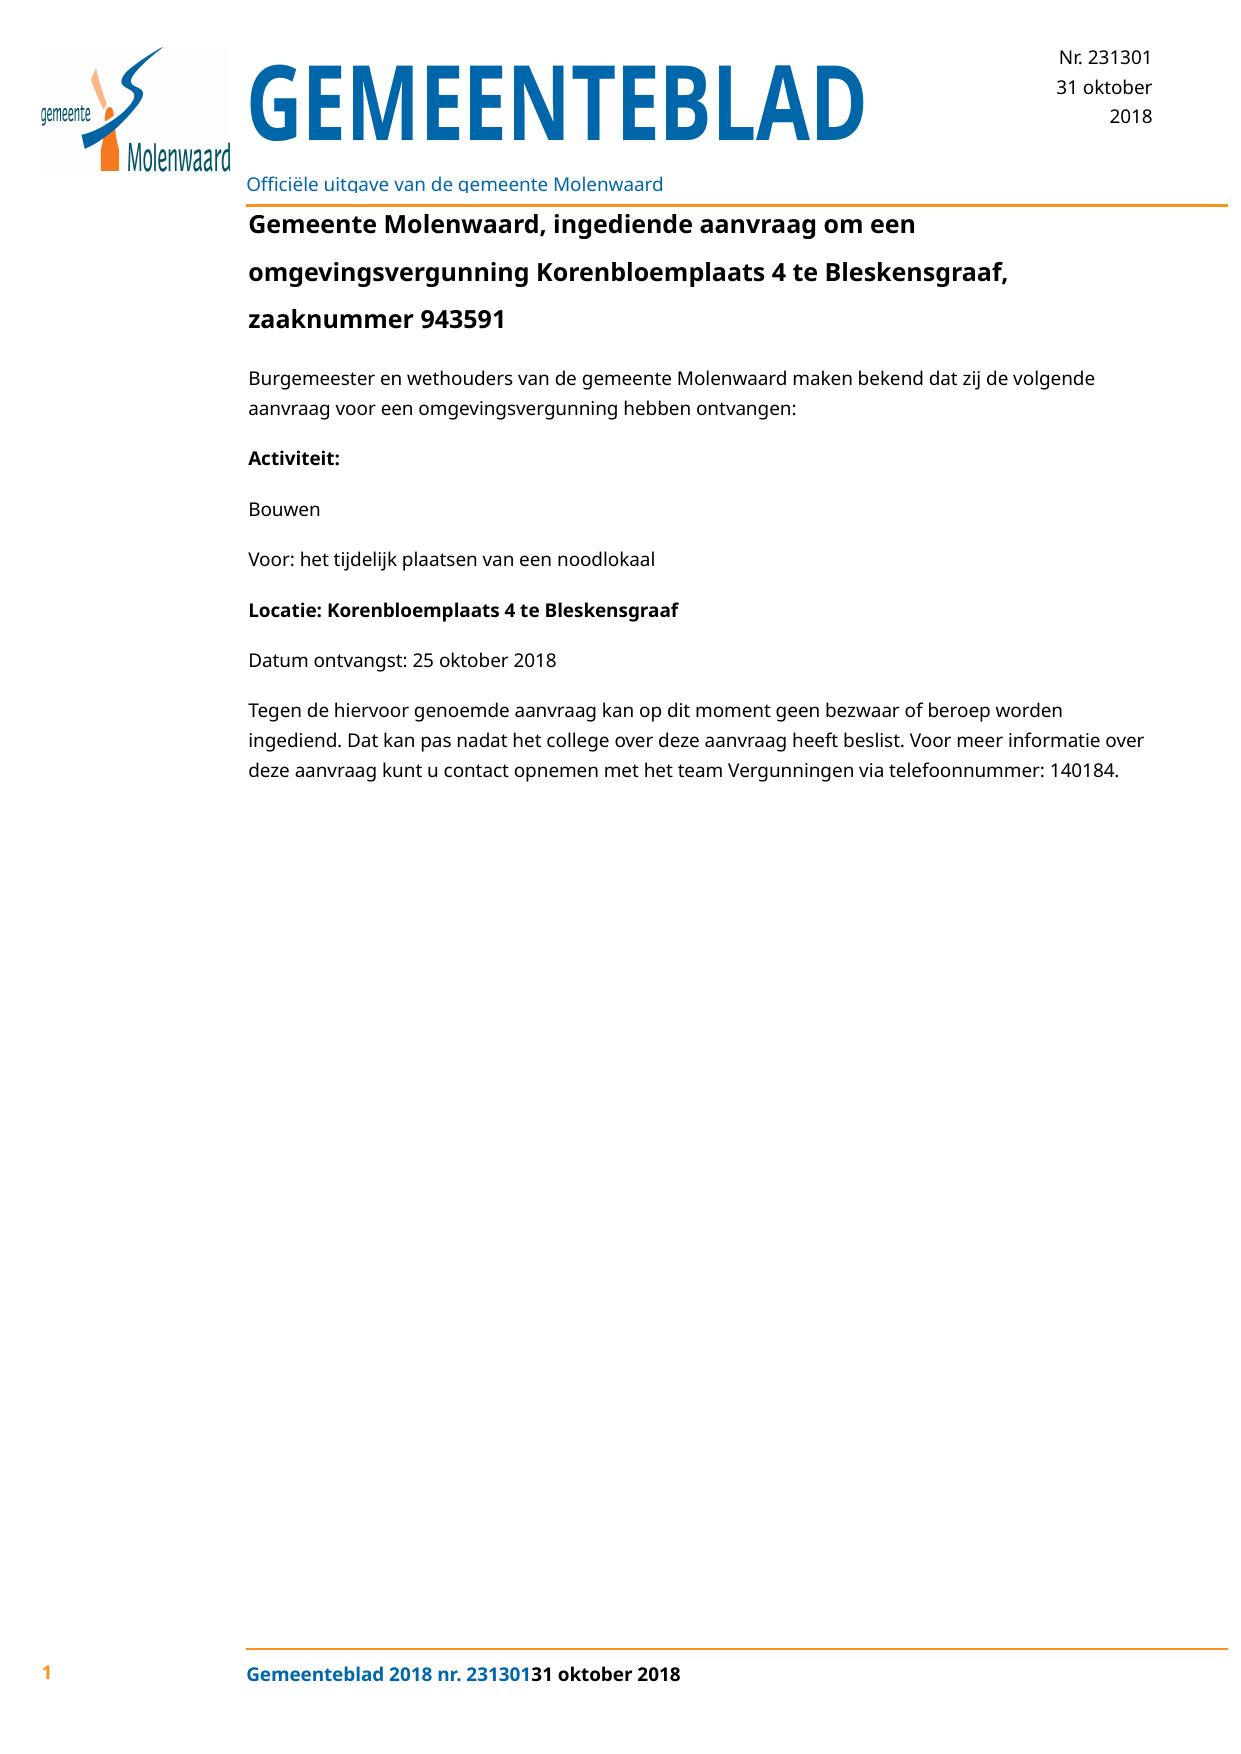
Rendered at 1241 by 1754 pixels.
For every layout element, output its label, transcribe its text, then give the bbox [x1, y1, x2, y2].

text Datum ontvangst: 25 oktober 2018 [248, 647, 1152, 673]
text Voor: het tijdelijk plaatsen van een noodlokaal [248, 546, 1152, 572]
text Tegen de hiervoor genoemde aanvraag kan op dit moment geen bezwaar of beroep worden ingediend. Dat kan pas nadat het college over deze aanvraag heeft beslist. Voor meer informatie over deze aanvraag kunt u contact opnemen met het team Vergunningen via telefoonnummer: 140184. [248, 698, 1152, 782]
text Locatie: Korenbloemplaats 4 te Bleskensgraaf [248, 597, 1152, 622]
picture [41, 47, 231, 172]
text Gemeente Molenwaard, ingediende aanvraag om een omgevingsvergunning Korenbloemplaats 4 te Bleskensgraaf, zaaknummer 943591 [248, 207, 1152, 336]
text Bouwen [248, 496, 1152, 522]
text Activiteit: [248, 446, 1152, 471]
text Burgemeester en wethouders van de gemeente Molenwaard maken bekend dat zij de volgende aanvraag voor een omgevingsvergunning hebben ontvangen: [248, 366, 1152, 421]
